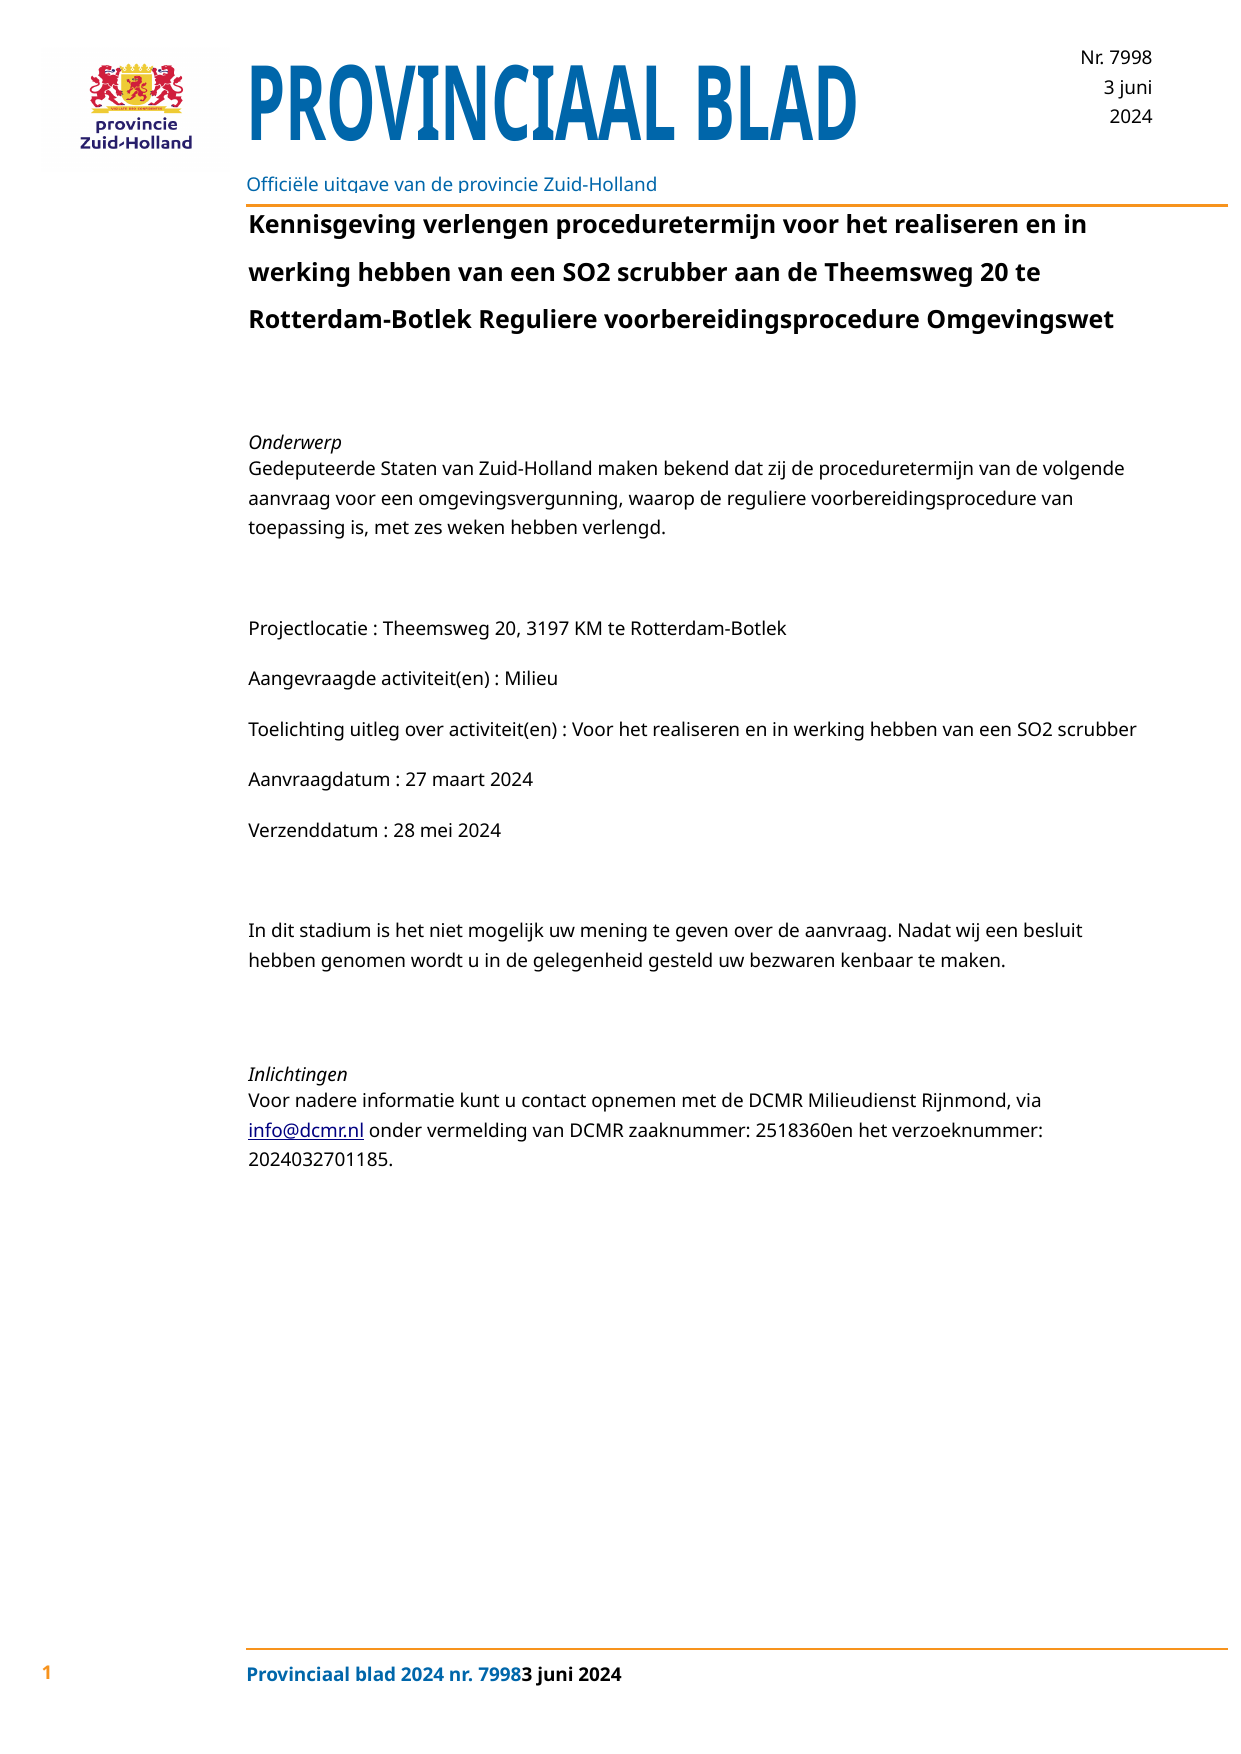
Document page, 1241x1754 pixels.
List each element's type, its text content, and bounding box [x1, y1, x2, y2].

text Gedeputeerde Staten van Zuid-Holland maken bekend dat zij de proceduretermijn van de volgende aanvraag voor een omgevingsvergunning, waarop de reguliere voorbereidingsprocedure van toepassing is, met zes weken hebben verlengd. [248, 455, 1152, 540]
text Voor nadere informatie kunt u contact opnemen met de DCMR Milieudienst Rijnmond, via info@dcmr.nl onder vermelding van DCMR zaaknummer: 2518360en het verzoeknummer: 2024032701185. [248, 1087, 1152, 1172]
text In dit stadium is het niet mogelijk uw mening te geven over de aanvraag. Nadat wij een besluit hebben genomen wordt u in de gelegenheid gesteld uw bezwaren kenbaar te maken. [248, 918, 1152, 973]
text Onderwerp [248, 429, 1152, 455]
text Aangevraagde activiteit(en) : Milieu [248, 666, 1152, 691]
text Inlichtingen [248, 1062, 1152, 1087]
text Projectlocatie : Theemsweg 20, 3197 KM te Rotterdam-Botlek [248, 615, 1152, 641]
text Verzenddatum : 28 mei 2024 [248, 817, 1152, 843]
text Aanvraagdatum : 27 maart 2024 [248, 766, 1152, 792]
text Toelichting uitleg over activiteit(en) : Voor het realiseren en in werking hebben van een SO2 scrubber [248, 716, 1152, 742]
picture [41, 47, 231, 172]
text Kennisgeving verlengen proceduretermijn voor het realiseren en in werking hebben van een SO2 scrubber aan de Theemsweg 20 te Rotterdam-Botlek Reguliere voorbereidingsprocedure Omgevingswet [248, 207, 1152, 336]
